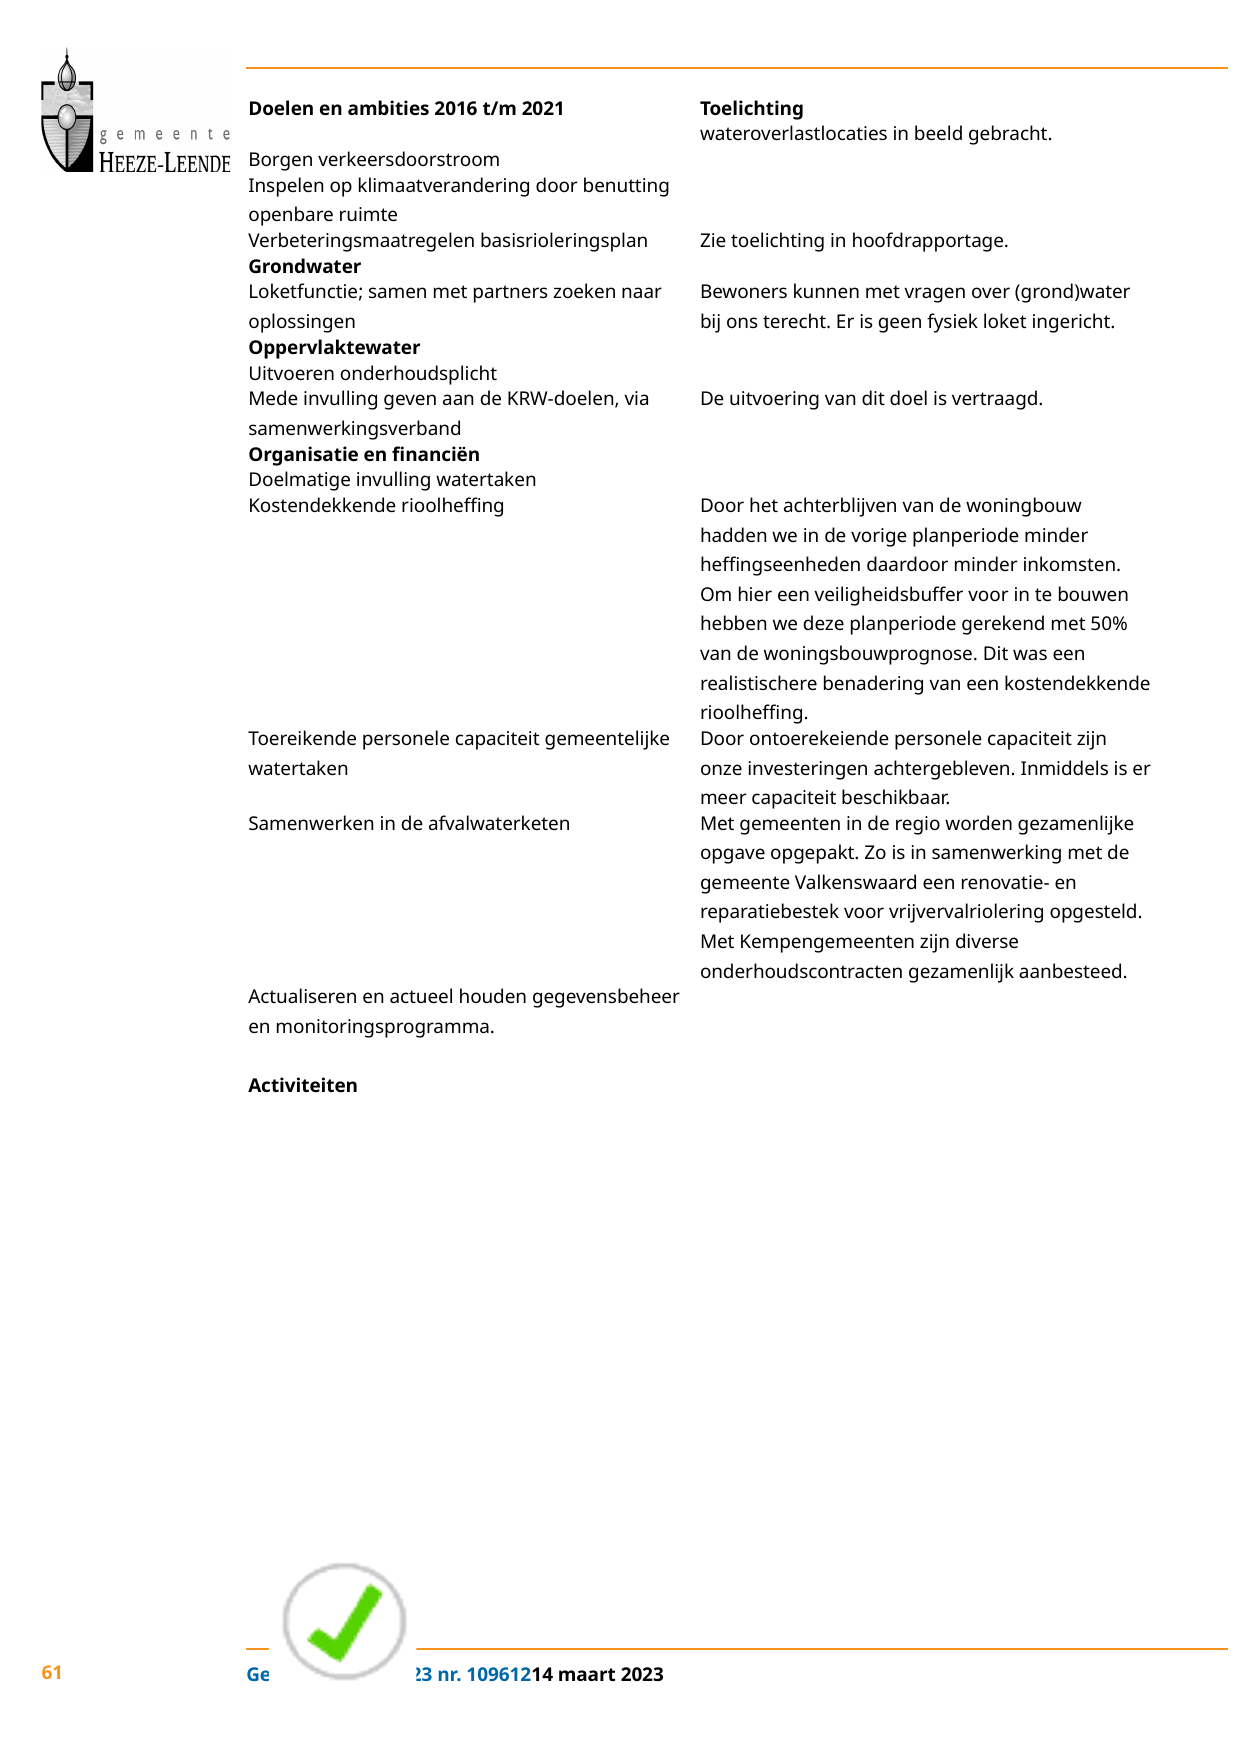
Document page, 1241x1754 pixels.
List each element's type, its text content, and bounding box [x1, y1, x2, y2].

table_cell [700, 360, 1152, 386]
table_cell Organisatie en financiën [248, 441, 700, 467]
table_cell [700, 467, 1152, 492]
table_cell Samenwerken in de afvalwaterketen [248, 810, 700, 984]
table_cell [700, 334, 1152, 360]
table_cell Actualiseren en actueel houden gegevensbeheer en monitoringsprogramma. [248, 984, 700, 1039]
table_header Toelichting [700, 95, 1152, 121]
table_cell Zie toelichting in hoofdrapportage. [700, 227, 1152, 253]
table_cell [700, 172, 1152, 227]
table_cell [700, 441, 1152, 467]
table_cell Mede invulling geven aan de KRW-doelen, via samenwerkingsverband [248, 386, 700, 441]
table_cell Kostendekkende rioolheffing [248, 492, 700, 725]
table_cell Loketfunctie; samen met partners zoeken naar oplossingen [248, 279, 700, 334]
table_cell Door het achterblijven van de woningbouw hadden we in de vorige planperiode minder heffingseenheden daardoor minder inkomsten. Om hier een veiligheidsbuffer voor in te bouwen hebben we deze planperiode gerekend met 50% van de woningsbouwprognose. Dit was een realistischere benadering van een kostendekkende rioolheffing. [700, 492, 1152, 725]
table_cell Door ontoerekeiende personele capaciteit zijn onze investeringen achtergebleven. Inmiddels is er meer capaciteit beschikbaar. [700, 725, 1152, 810]
table_cell Grondwater [248, 253, 700, 279]
picture [41, 47, 231, 172]
text Activiteiten [248, 1072, 1152, 1097]
table_cell Borgen verkeersdoorstroom [248, 146, 700, 172]
table_cell [700, 146, 1152, 172]
table_header Doelen en ambities 2016 t/m 2021 [248, 95, 700, 121]
table_cell Bewoners kunnen met vragen over (grond)water bij ons terecht. Er is geen fysiek loket ingericht. [700, 279, 1152, 334]
table_cell Inspelen op klimaatverandering door benutting openbare ruimte [248, 172, 700, 227]
table_cell Met gemeenten in de regio worden gezamenlijke opgave opgepakt. Zo is in samenwerking met de gemeente Valkenswaard een renovatie- en reparatiebestek voor vrijvervalriolering opgesteld. Met Kempengemeenten zijn diverse onderhoudscontracten gezamenlijk aanbesteed. [700, 810, 1152, 984]
table_cell [700, 253, 1152, 279]
table_cell [248, 121, 700, 146]
table_cell Oppervlaktewater [248, 334, 700, 360]
picture [268, 1556, 417, 1684]
table_cell wateroverlastlocaties in beeld gebracht. [700, 121, 1152, 146]
table_cell Doelmatige invulling watertaken [248, 467, 700, 492]
table_cell [700, 984, 1152, 1039]
table_cell Verbeteringsmaatregelen basisrioleringsplan [248, 227, 700, 253]
table_cell Uitvoeren onderhoudsplicht [248, 360, 700, 386]
table_cell Toereikende personele capaciteit gemeentelijke watertaken [248, 725, 700, 810]
table_cell De uitvoering van dit doel is vertraagd. [700, 386, 1152, 441]
